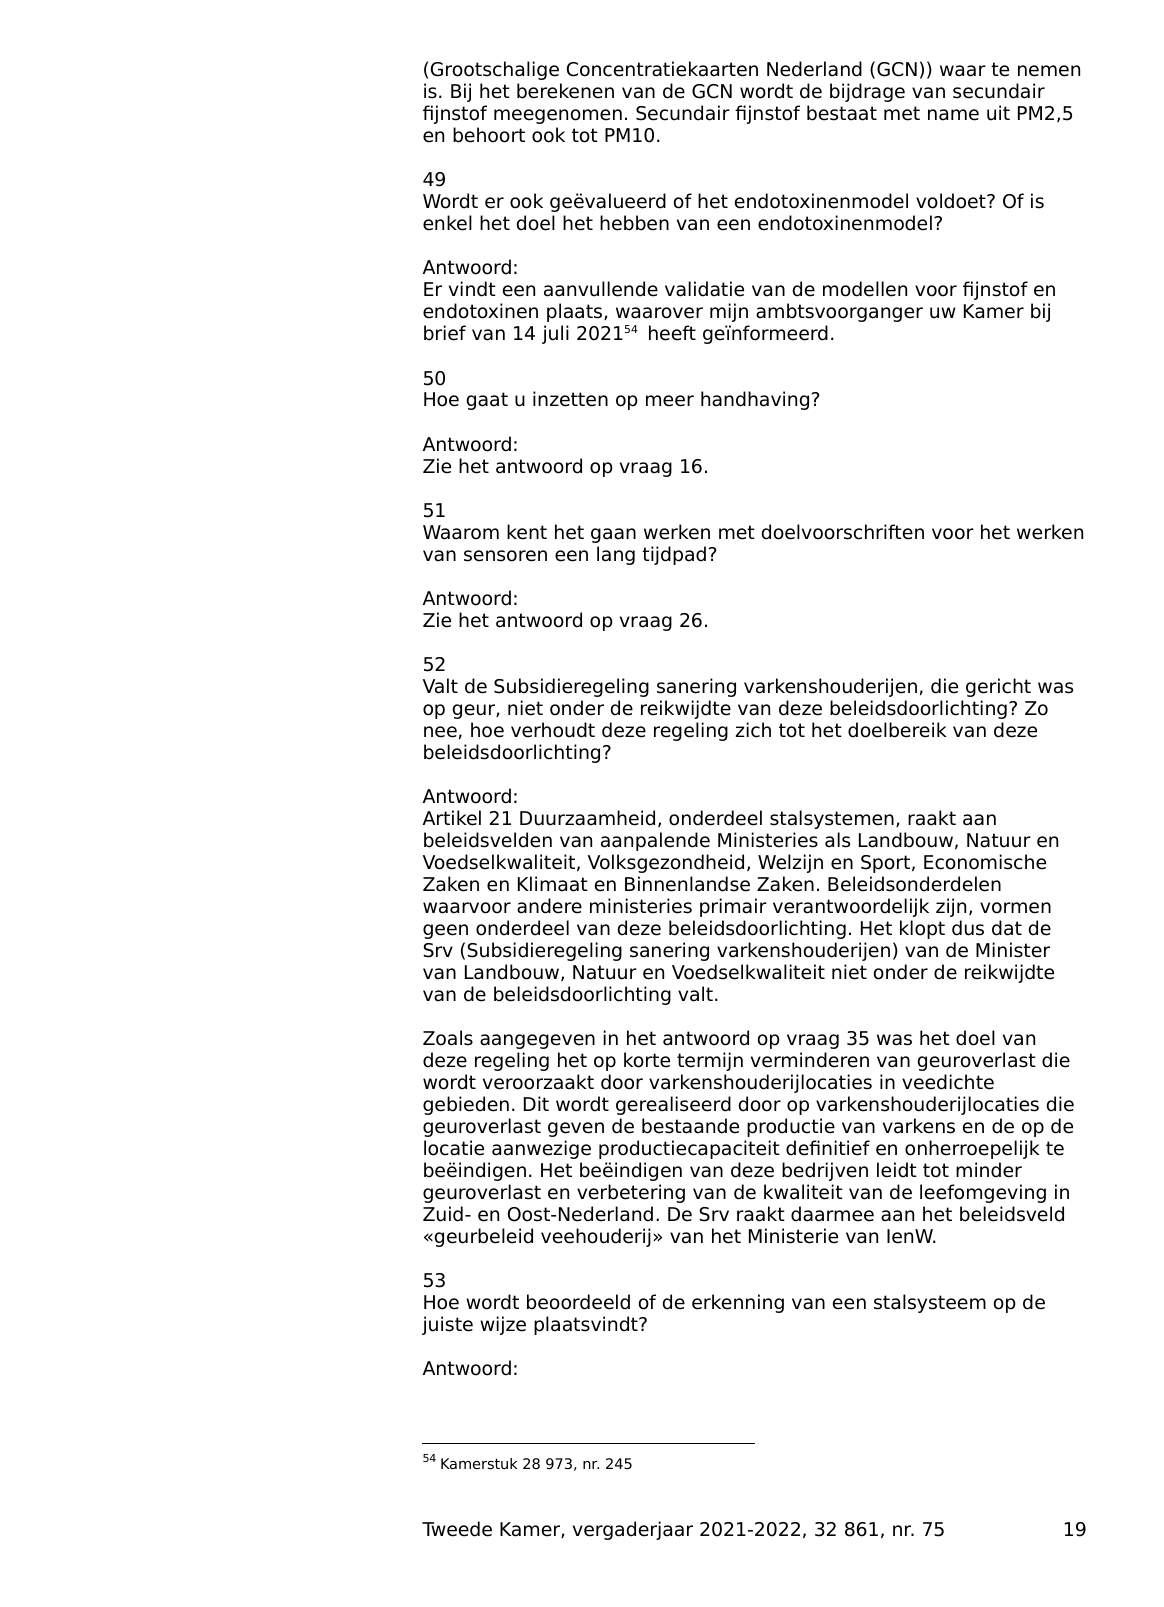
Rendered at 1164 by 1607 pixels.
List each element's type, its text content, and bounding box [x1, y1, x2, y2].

text Zie het antwoord op vraag 16. [422, 456, 1087, 477]
text 52 [422, 654, 1087, 676]
text (Grootschalige Concentratiekaarten Nederland (GCN)) waar te nemen is. Bij het berekenen van de GCN wordt de bijdrage van secundair fijnstof meegenomen. Secundair fijnstof bestaat met name uit PM2,5 en behoort ook tot PM10. [422, 59, 1087, 147]
text Hoe gaat u inzetten op meer handhaving? [422, 389, 1087, 411]
text Hoe wordt beoordeeld of de erkenning van een stalsysteem op de juiste wijze plaatsvindt? [422, 1292, 1087, 1336]
text Antwoord: [422, 588, 1087, 610]
text Zie het antwoord op vraag 26. [422, 610, 1087, 632]
text Antwoord: [422, 786, 1087, 808]
text 51 [422, 500, 1087, 522]
text Antwoord: [422, 433, 1087, 456]
text Valt de Subsidieregeling sanering varkenshouderijen, die gericht was op geur, niet onder de reikwijdte van deze beleidsdoorlichting? Zo nee, hoe verhoudt deze regeling zich tot het doelbereik van deze beleidsdoorlichting? [422, 676, 1087, 764]
text Er vindt een aanvullende validatie van de modellen voor fijnstof en endotoxinen plaats, waarover mijn ambtsvoorganger uw Kamer bij brief van 14 juli 2021 heeft geïnformeerd. [422, 279, 1087, 345]
text Kamerstuk 28 973, nr. 245 [422, 1452, 1087, 1474]
text 53 [422, 1270, 1087, 1292]
text 50 [422, 367, 1087, 389]
text Antwoord: [422, 1358, 1087, 1380]
text Waarom kent het gaan werken met doelvoorschriften voor het werken van sensoren een lang tijdpad? [422, 522, 1087, 566]
text Antwoord: [422, 257, 1087, 279]
text Artikel 21 Duurzaamheid, onderdeel stalsystemen, raakt aan beleidsvelden van aanpalende Ministeries als Landbouw, Natuur en Voedselkwaliteit, Volksgezondheid, Welzijn en Sport, Economische Zaken en Klimaat en Binnenlandse Zaken. Beleidsonderdelen waarvoor andere ministeries primair verantwoordelijk zijn, vormen geen onderdeel van deze beleidsdoorlichting. Het klopt dus dat de Srv (Subsidieregeling sanering varkenshouderijen) van de Minister van Landbouw, Natuur en Voedselkwaliteit niet onder de reikwijdte van de beleidsdoorlichting valt. [422, 808, 1087, 1006]
text 49 [422, 169, 1087, 191]
text Wordt er ook geëvalueerd of het endotoxinenmodel voldoet? Of is enkel het doel het hebben van een endotoxinenmodel? [422, 191, 1087, 235]
text Zoals aangegeven in het antwoord op vraag 35 was het doel van deze regeling het op korte termijn verminderen van geuroverlast die wordt veroorzaakt door varkenshouderijlocaties in veedichte gebieden. Dit wordt gerealiseerd door op varkenshouderijlocaties die geuroverlast geven de bestaande productie van varkens en de op de locatie aanwezige productiecapaciteit definitief en onherroepelijk te beëindigen. Het beëindigen van deze bedrijven leidt tot minder geuroverlast en verbetering van de kwaliteit van de leefomgeving in Zuid- en Oost-Nederland. De Srv raakt daarmee aan het beleidsveld «geurbeleid veehouderij» van het Ministerie van IenW. [422, 1028, 1087, 1248]
